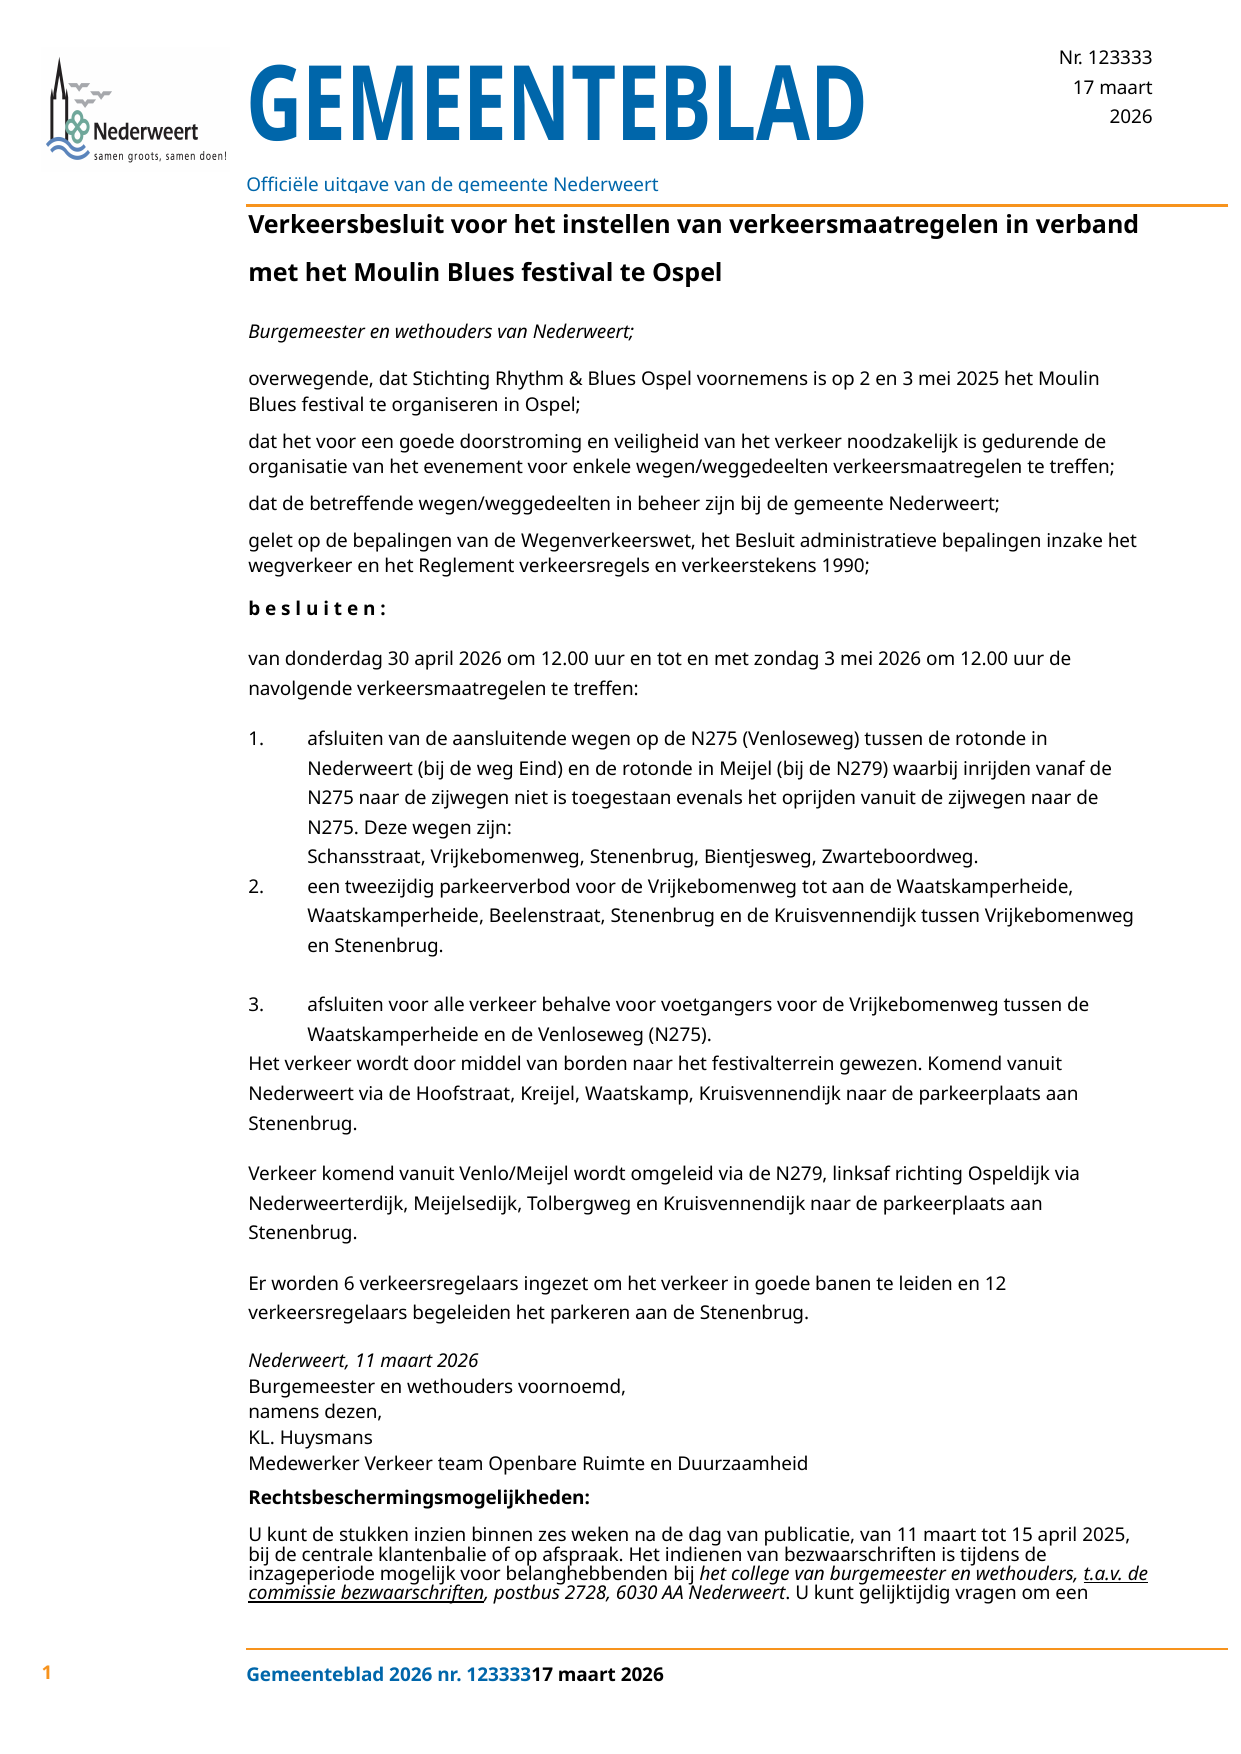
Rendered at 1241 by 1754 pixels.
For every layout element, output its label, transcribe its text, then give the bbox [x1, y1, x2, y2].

text overwegende, dat Stichting Rhythm & Blues Ospel voornemens is op 2 en 3 mei 2025 het Moulin Blues festival te organiseren in Ospel; [248, 366, 1152, 417]
text Nederweert, 11 maart 2026 [248, 1347, 1152, 1373]
picture [41, 47, 231, 172]
text gelet op de bepalingen van de Wegenverkeerswet, het Besluit administratieve bepalingen inzake het wegverkeer en het Reglement verkeersregels en verkeerstekens 1990; [248, 527, 1152, 578]
text Er worden 6 verkeersregelaars ingezet om het verkeer in goede banen te leiden en 12 verkeersregelaars begeleiden het parkeren aan de Stenenbrug. [248, 1270, 1152, 1325]
text Verkeersbesluit voor het instellen van verkeersmaatregelen in verband met het Moulin Blues festival te Ospel [248, 207, 1152, 288]
text Verkeer komend vanuit Venlo/Meijel wordt omgeleid via de N279, linksaf richting Ospeldijk via Nederweerterdijk, Meijelsedijk, Tolbergweg en Kruisvennendijk naar de parkeerplaats aan Stenenbrug. [248, 1160, 1152, 1245]
text KL. Huysmans [248, 1424, 1152, 1450]
text Burgemeester en wethouders van Nederweert; [248, 318, 1152, 344]
text Rechtsbeschermingsmogelijkheden: [248, 1489, 1152, 1509]
text Medewerker Verkeer team Openbare Ruimte en Duurzaamheid [248, 1450, 1152, 1476]
list een tweezijdig parkeerverbod voor de Vrijkebomenweg tot aan de Waatskamperheide, Waatskamperheide, Beelenstraat, Stenenbrug en de Kruisvennendijk tussen Vrijkebomenweg en Stenenbrug. [248, 873, 1152, 958]
text Burgemeester en wethouders voornoemd, [248, 1373, 1152, 1398]
text dat het voor een goede doorstroming en veiligheid van het verkeer noodzake­lijk is gedurende de organisatie van het evenement voor enkele wegen/weggedeelten verkeersmaatregelen te treffen; [248, 428, 1152, 479]
text b e s l u i t e n : [248, 595, 1152, 620]
text Het verkeer wordt door middel van borden naar het festivalterrein gewezen. Komend vanuit Nederweert via de Hoofstraat, Kreijel, Waatskamp, Kruisvennendijk naar de parkeerplaats aan Stenenbrug. [248, 1051, 1152, 1135]
text U kunt de stukken inzien binnen zes weken na de dag van publicatie, van 11 maart tot 15 april 2025, bij de centrale klantenbalie of op afspraak. Het indienen van bezwaarschriften is tijdens de inzageperiode mogelijk voor belanghebbenden bij het college van burgemeester en wethouders, t.a.v. de commissie bezwaarschriften, postbus 2728, 6030 AA Nederweert. U kunt gelijktijdig vragen om een [248, 1526, 1152, 1603]
text namens dezen, [248, 1398, 1152, 1424]
text van donderdag 30 april 2026 om 12.00 uur en tot en met zondag 3 mei 2026 om 12.00 uur de navolgende verkeersmaatregelen te treffen: [248, 645, 1152, 700]
list Schansstraat, Vrijkebomenweg, Stenenbrug, Bientjesweg, Zwarteboordweg. [248, 843, 1152, 869]
list afsluiten voor alle verkeer behalve voor voetgangers voor de Vrijkebomenweg tussen de Waatskamperheide en de Venloseweg (N275). [248, 991, 1152, 1047]
text dat de betreffende wegen/weggedeelten in beheer zijn bij de gemeente Neder­weert; [248, 490, 1152, 516]
list afsluiten van de aansluitende wegen op de N275 (Venloseweg) tussen de rotonde in Nederweert (bij de weg Eind) en de rotonde in Meijel (bij de N279) waarbij inrijden vanaf de N275 naar de zijwegen niet is toegestaan evenals het oprijden vanuit de zijwegen naar de N275. Deze wegen zijn: [248, 725, 1152, 839]
